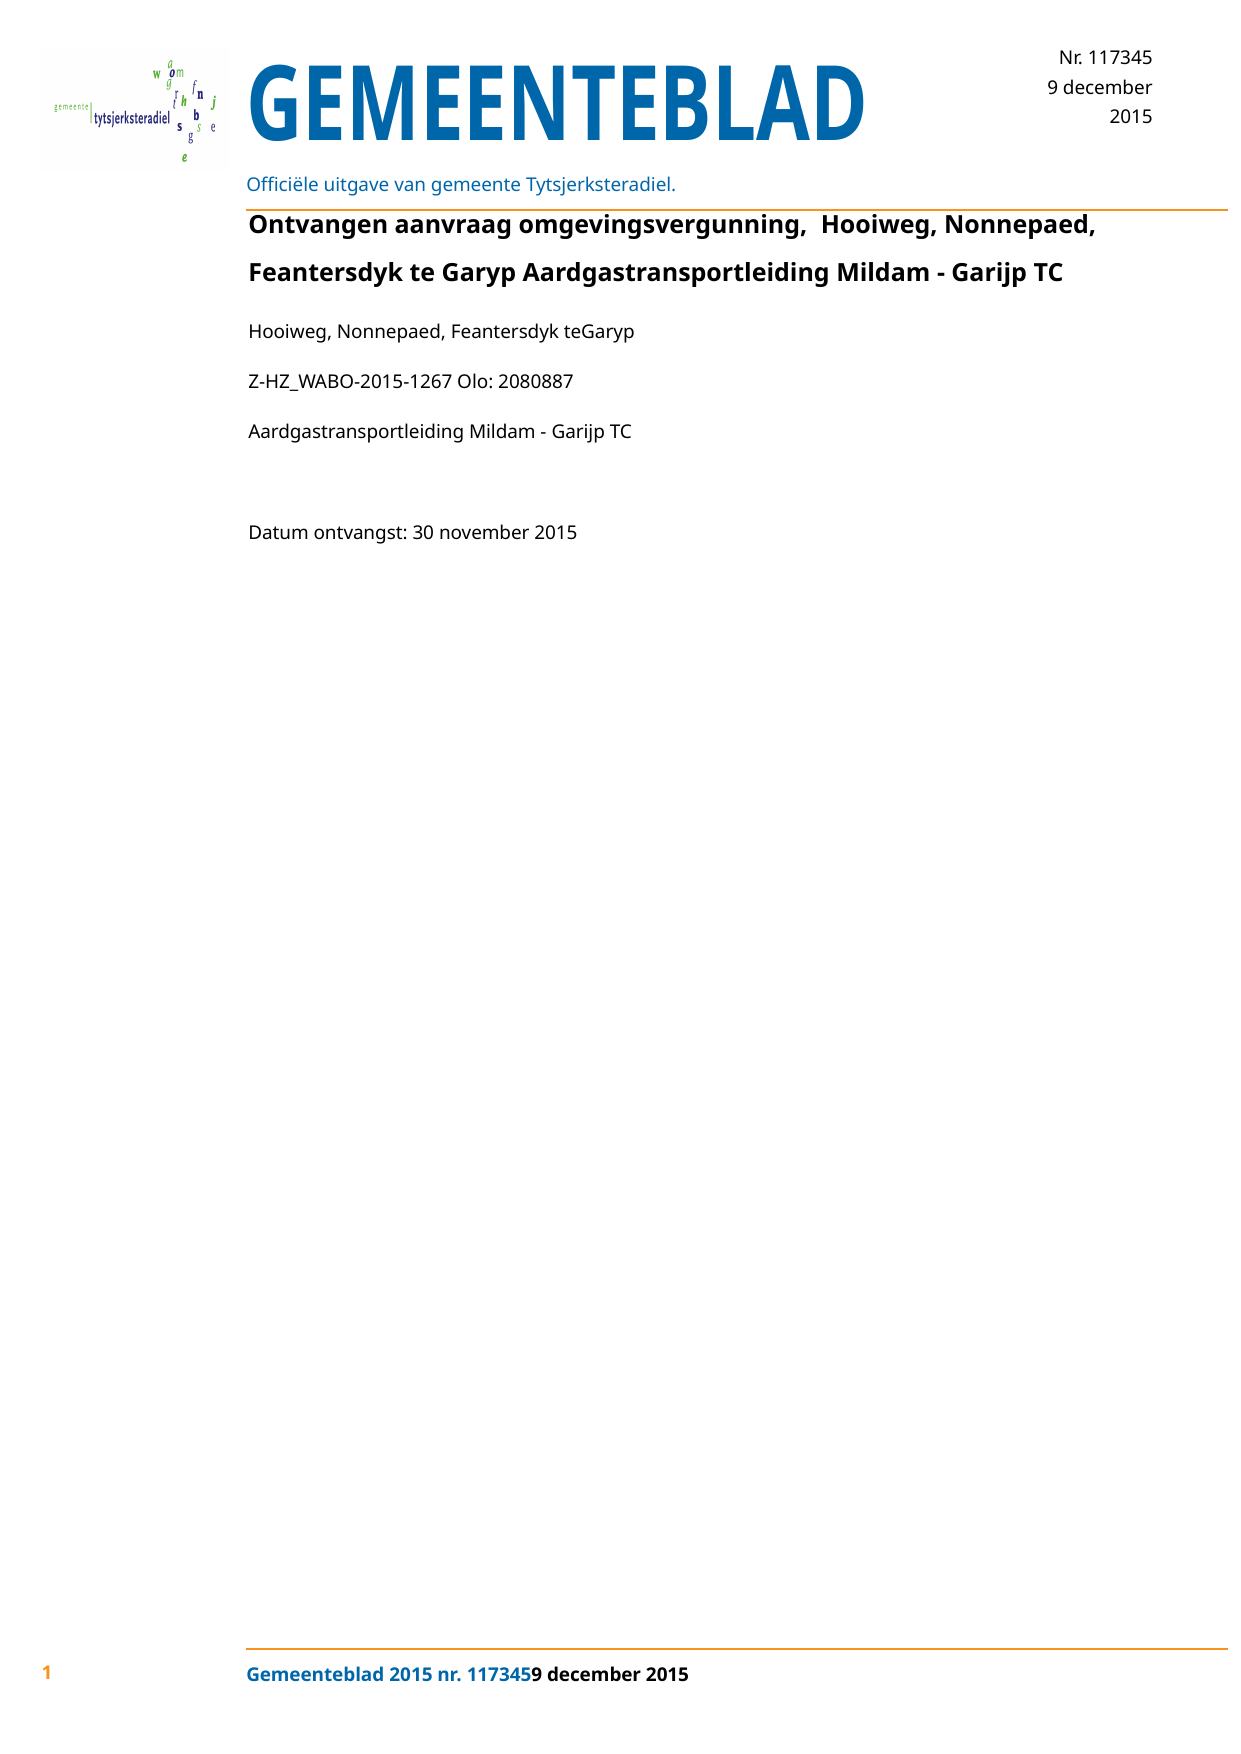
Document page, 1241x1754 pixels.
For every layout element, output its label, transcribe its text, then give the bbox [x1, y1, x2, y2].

text Aardgastransportleiding Mildam - Garijp TC [248, 419, 1152, 444]
text Ontvangen aanvraag omgevingsvergunning, Hooiweg, Nonnepaed, Feantersdyk te Garyp Aardgastransportleiding Mildam - Garijp TC [248, 211, 1152, 288]
text Datum ontvangst: 30 november 2015 [248, 519, 1152, 545]
picture [41, 47, 231, 172]
text Z-HZ_WABO-2015-1267 Olo: 2080887 [248, 368, 1152, 394]
text Hooiweg, Nonnepaed, Feantersdyk teGaryp [248, 318, 1152, 344]
